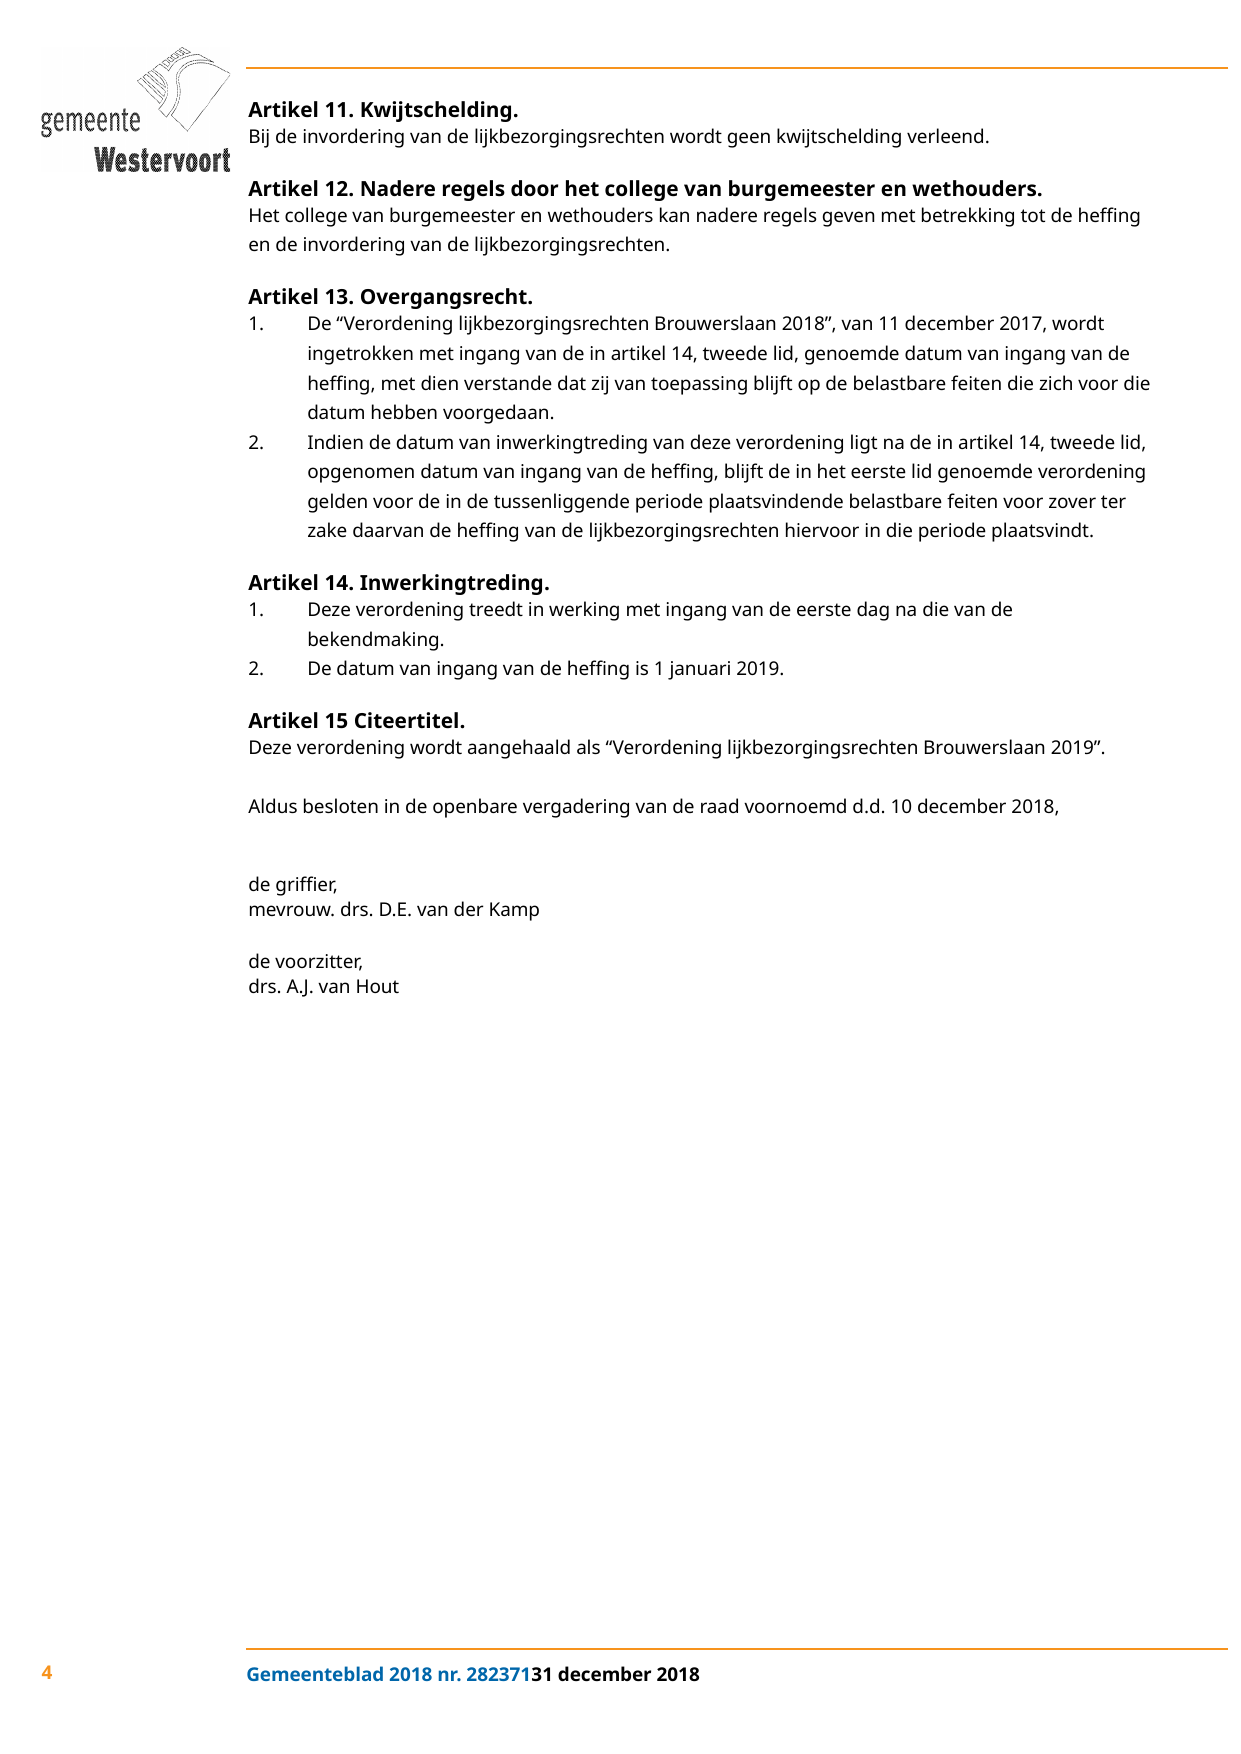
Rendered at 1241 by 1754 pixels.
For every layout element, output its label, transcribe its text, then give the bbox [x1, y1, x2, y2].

picture [41, 47, 231, 172]
text Artikel 15 Citeertitel. [248, 706, 1152, 734]
text Artikel 13. Overgangsrecht. [248, 282, 1152, 311]
text Bij de invordering van de lijkbezorgingsrechten wordt geen kwijtschelding verleend. [248, 123, 1152, 149]
text Het college van burgemeester en wethouders kan nadere regels geven met betrekking tot de heffing en de invordering van de lijkbezorgingsrechten. [248, 202, 1152, 257]
text Artikel 11. Kwijtschelding. [248, 95, 1152, 123]
text Aldus besloten in de openbare vergadering van de raad voornoemd d.d. 10 december 2018, [248, 794, 1152, 819]
text Artikel 12. Nadere regels door het college van burgemeester en wethouders. [248, 174, 1152, 202]
text de griffier, [248, 871, 1152, 897]
text Artikel 14. Inwerkingtreding. [248, 568, 1152, 596]
text drs. A.J. van Hout [248, 974, 1152, 999]
text mevrouw. drs. D.E. van der Kamp [248, 897, 1152, 922]
list Indien de datum van inwerkingtreding van deze verordening ligt na de in artikel 14, tweede lid, opgenomen datum van ingang van de heffing, blijft de in het eerste lid genoemde verordening gelden voor de in de tussenliggende periode plaatsvindende belastbare feiten voor zover ter zake daarvan de heffing van de lijkbezorgingsrechten hiervoor in die periode plaatsvindt. [248, 429, 1152, 543]
text Deze verordening wordt aangehaald als “Verordening lijkbezorgingsrechten Brouwerslaan 2019”. [248, 734, 1152, 760]
list Deze verordening treedt in werking met ingang van de eerste dag na die van de bekendmaking. [248, 596, 1152, 652]
list De datum van ingang van de heffing is 1 januari 2019. [248, 656, 1152, 681]
list De “Verordening lijkbezorgingsrechten Brouwerslaan 2018”, van 11 december 2017, wordt ingetrokken met ingang van de in artikel 14, tweede lid, genoemde datum van ingang van de heffing, met dien verstande dat zij van toepassing blijft op de belastbare feiten die zich voor die datum hebben voorgedaan. [248, 311, 1152, 425]
text de voorzitter, [248, 948, 1152, 974]
